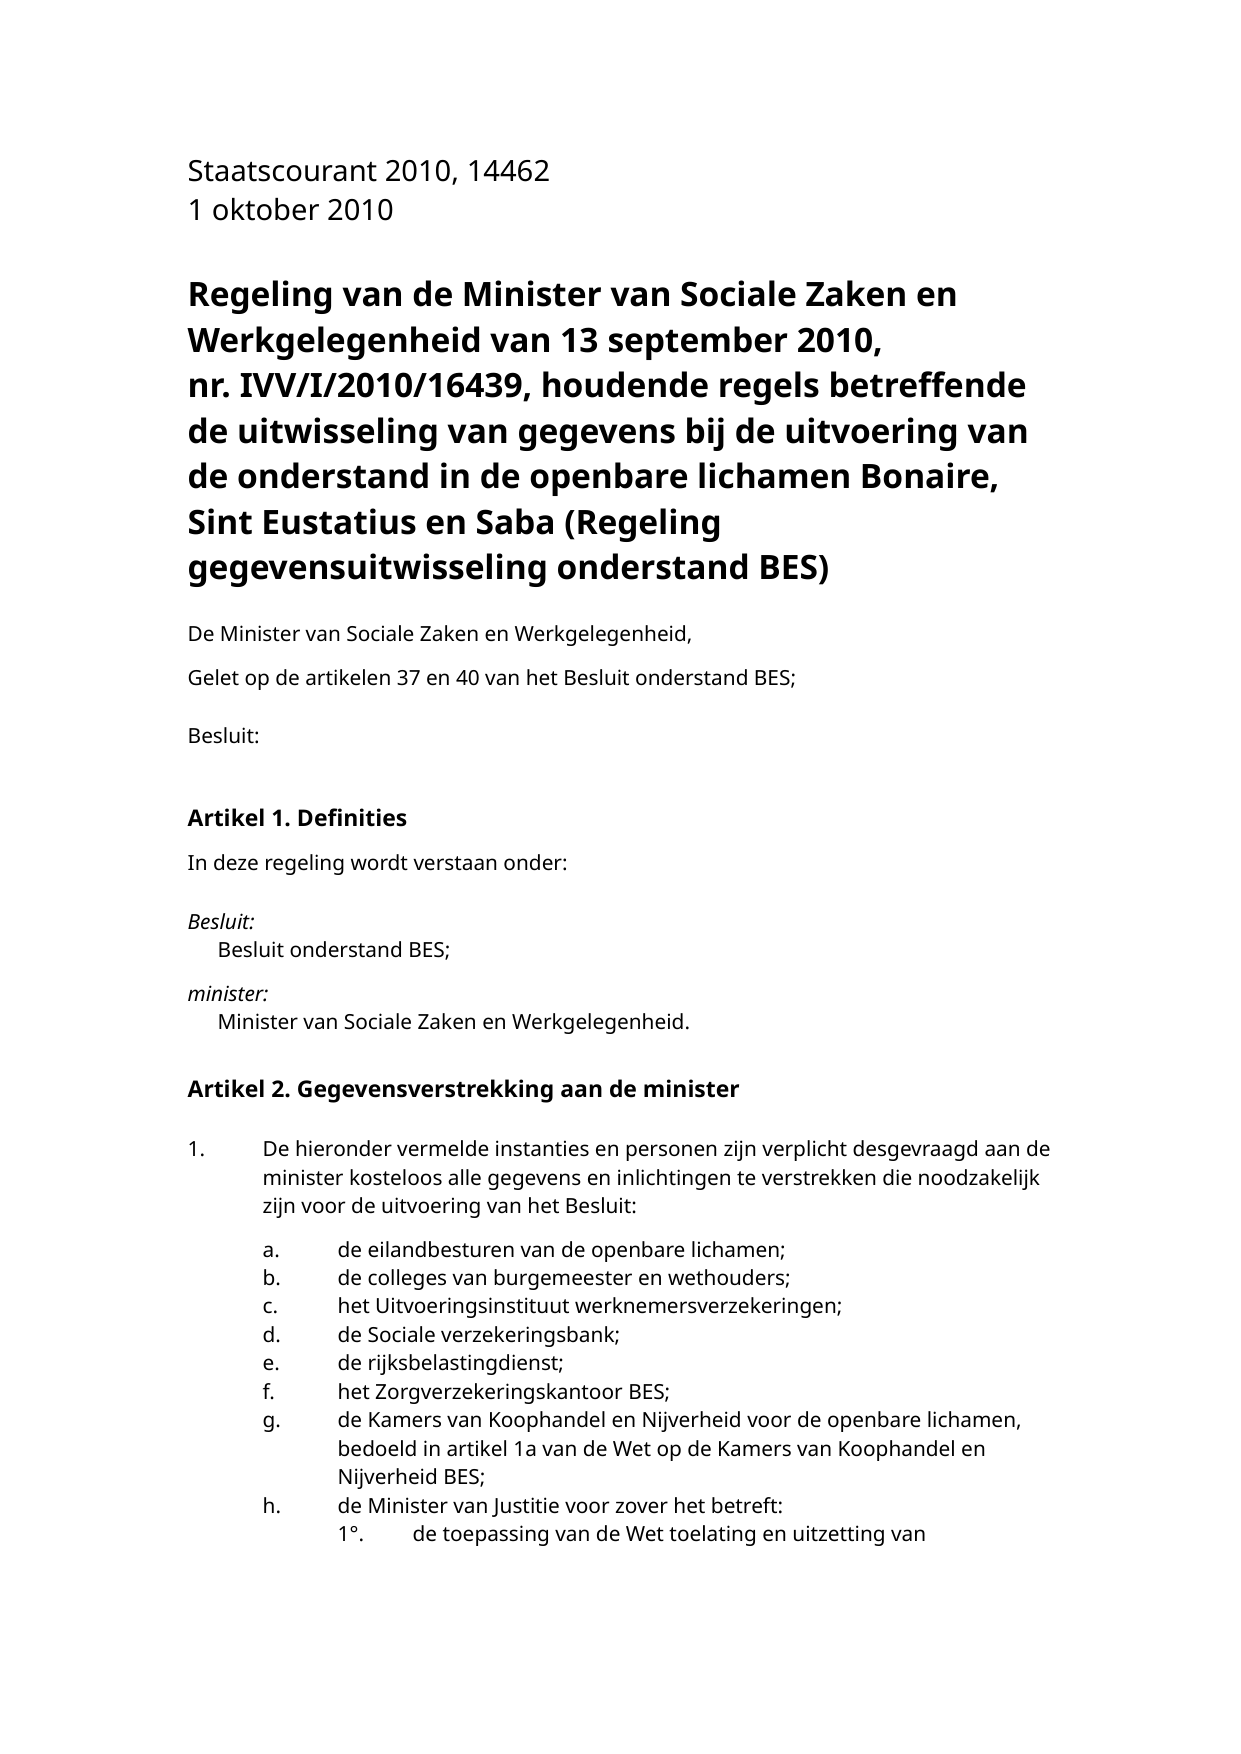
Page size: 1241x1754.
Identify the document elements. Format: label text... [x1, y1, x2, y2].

text Besluit: [187, 721, 1053, 750]
text In deze regeling wordt verstaan onder: [187, 848, 1053, 877]
text Besluit onderstand BES; [217, 935, 1053, 964]
text minister: [187, 979, 1053, 1007]
text 1 oktober 2010 [187, 190, 1053, 229]
text Staatscourant 2010, 14462 [187, 150, 1053, 190]
list de rijksbelastingdienst; [262, 1348, 1053, 1377]
list de Minister van Justitie voor zover het betreft: [262, 1491, 1053, 1519]
subtitle Regeling van de Minister van Sociale Zaken en Werkgelegenheid van 13 september 2010, nr. IVV/I/2010/16439, houdende regels betreffende de uitwisseling van gegevens bij de uitvoering van de onderstand in de openbare lichamen Bonaire, Sint Eustatius en Saba (Regeling gegevensuitwisseling onderstand BES) [187, 271, 1053, 589]
list het Uitvoeringsinstituut werknemersverzekeringen; [262, 1292, 1053, 1320]
list de Kamers van Koophandel en Nijverheid voor de openbare lichamen, bedoeld in artikel 1a van de Wet op de Kamers van Koophandel en Nijverheid BES; [262, 1405, 1053, 1491]
list de Sociale verzekeringsbank; [262, 1320, 1053, 1348]
text De Minister van Sociale Zaken en Werkgelegenheid, [187, 619, 1053, 648]
text Gelet op de artikelen 37 en 40 van het Besluit onderstand BES; [187, 663, 1053, 691]
text Besluit: [187, 907, 1053, 935]
text Minister van Sociale Zaken en Werkgelegenheid. [217, 1007, 1053, 1036]
list het Zorgverzekeringskantoor BES; [262, 1377, 1053, 1405]
list de toepassing van de Wet toelating en uitzetting van [337, 1519, 1053, 1548]
list De hieronder vermelde instanties en personen zijn verplicht desgevraagd aan de minister kosteloos alle gegevens en inlichtingen te verstrekken die noodzakelijk zijn voor de uitvoering van het Besluit: [187, 1134, 1053, 1220]
list de eilandbesturen van de openbare lichamen; [262, 1235, 1053, 1263]
subtitle Artikel 1. Definities [187, 802, 1053, 833]
list de colleges van burgemeester en wethouders; [262, 1263, 1053, 1292]
subtitle Artikel 2. Gegevensverstrekking aan de minister [187, 1073, 1053, 1104]
